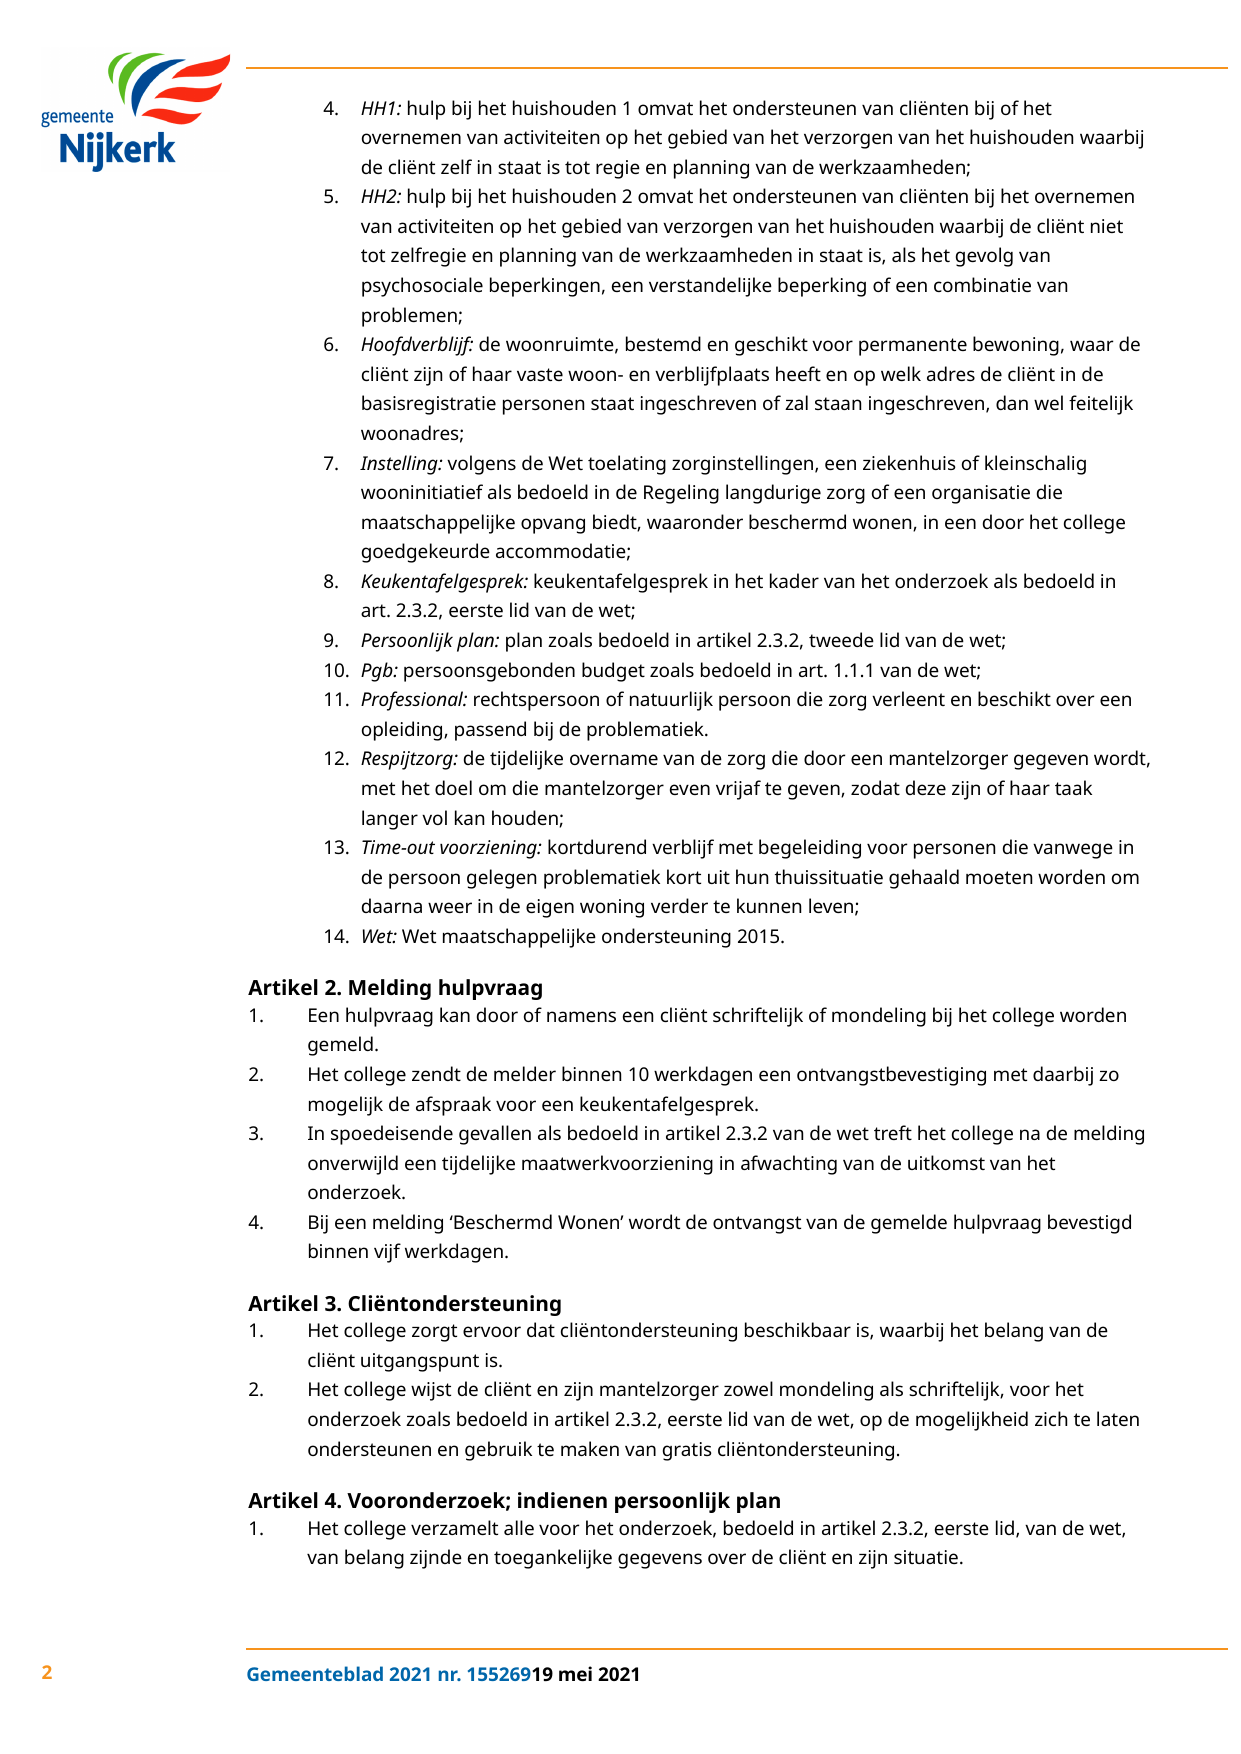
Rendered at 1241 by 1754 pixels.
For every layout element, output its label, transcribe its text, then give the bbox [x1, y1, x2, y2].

list Een hulpvraag kan door of namens een cliënt schriftelijk of mondeling bij het college worden gemeld. [248, 1002, 1152, 1057]
list Keukentafelgesprek: keukentafelgesprek in het kader van het onderzoek als bedoeld in art. 2.3.2, eerste lid van de wet; [323, 568, 1152, 623]
list Het college verzamelt alle voor het onderzoek, bedoeld in artikel 2.3.2, eerste lid, van de wet, van belang zijnde en toegankelijke gegevens over de cliënt en zijn situatie. [248, 1515, 1152, 1570]
list Het college zendt de melder binnen 10 werkdagen een ontvangstbevestiging met daarbij zo mogelijk de afspraak voor een keukentafelgesprek. [248, 1061, 1152, 1116]
picture [41, 47, 231, 172]
list HH2: hulp bij het huishouden 2 omvat het ondersteunen van cliënten bij het overnemen van activiteiten op het gebied van verzorgen van het huishouden waarbij de cliënt niet tot zelfregie en planning van de werkzaamheden in staat is, als het gevolg van psychosociale beperkingen, een verstandelijke beperking of een combinatie van problemen; [323, 183, 1152, 328]
list Het college zorgt ervoor dat cliëntondersteuning beschikbaar is, waarbij het belang van de cliënt uitgangspunt is. [248, 1317, 1152, 1373]
list Het college wijst de cliënt en zijn mantelzorger zowel mondeling als schriftelijk, voor het onderzoek zoals bedoeld in artikel 2.3.2, eerste lid van de wet, op de mogelijkheid zich te laten ondersteunen en gebruik te maken van gratis cliëntondersteuning. [248, 1377, 1152, 1462]
list Bij een melding ‘Beschermd Wonen’ wordt de ontvangst van de gemelde hulpvraag bevestigd binnen vijf werkdagen. [248, 1209, 1152, 1264]
text Artikel 2. Melding hulpvraag [248, 973, 1152, 1002]
list Hoofdverblijf: de woonruimte, bestemd en geschikt voor permanente bewoning, waar de cliënt zijn of haar vaste woon- en verblijfplaats heeft en op welk adres de cliënt in de basisregistratie personen staat ingeschreven of zal staan ingeschreven, dan wel feitelijk woonadres; [323, 331, 1152, 446]
list Wet: Wet maatschappelijke ondersteuning 2015. [323, 923, 1152, 949]
list Instelling: volgens de Wet toelating zorginstellingen, een ziekenhuis of kleinschalig wooninitiatief als bedoeld in de Regeling langdurige zorg of een organisatie die maatschappelijke opvang biedt, waaronder beschermd wonen, in een door het college goedgekeurde accommodatie; [323, 450, 1152, 564]
list In spoedeisende gevallen als bedoeld in artikel 2.3.2 van de wet treft het college na de melding onverwijld een tijdelijke maatwerkvoorziening in afwachting van de uitkomst van het onderzoek. [248, 1120, 1152, 1205]
list Professional: rechtspersoon of natuurlijk persoon die zorg verleent en beschikt over een opleiding, passend bij de problematiek. [323, 686, 1152, 742]
list Respijtzorg: de tijdelijke overname van de zorg die door een mantelzorger gegeven wordt, met het doel om die mantelzorger even vrijaf te geven, zodat deze zijn of haar taak langer vol kan houden; [323, 746, 1152, 831]
text Artikel 4. Vooronderzoek; indienen persoonlijk plan [248, 1486, 1152, 1515]
list Time-out voorziening: kortdurend verblijf met begeleiding voor personen die vanwege in de persoon gelegen problematiek kort uit hun thuissituatie gehaald moeten worden om daarna weer in de eigen woning verder te kunnen leven; [323, 834, 1152, 919]
list Pgb: persoonsgebonden budget zoals bedoeld in art. 1.1.1 van de wet; [323, 657, 1152, 683]
text Artikel 3. Cliëntondersteuning [248, 1289, 1152, 1317]
list HH1: hulp bij het huishouden 1 omvat het ondersteunen van cliënten bij of het overnemen van activiteiten op het gebied van het verzorgen van het huishouden waarbij de cliënt zelf in staat is tot regie en planning van de werkzaamheden; [323, 95, 1152, 180]
list Persoonlijk plan: plan zoals bedoeld in artikel 2.3.2, tweede lid van de wet; [323, 627, 1152, 653]
